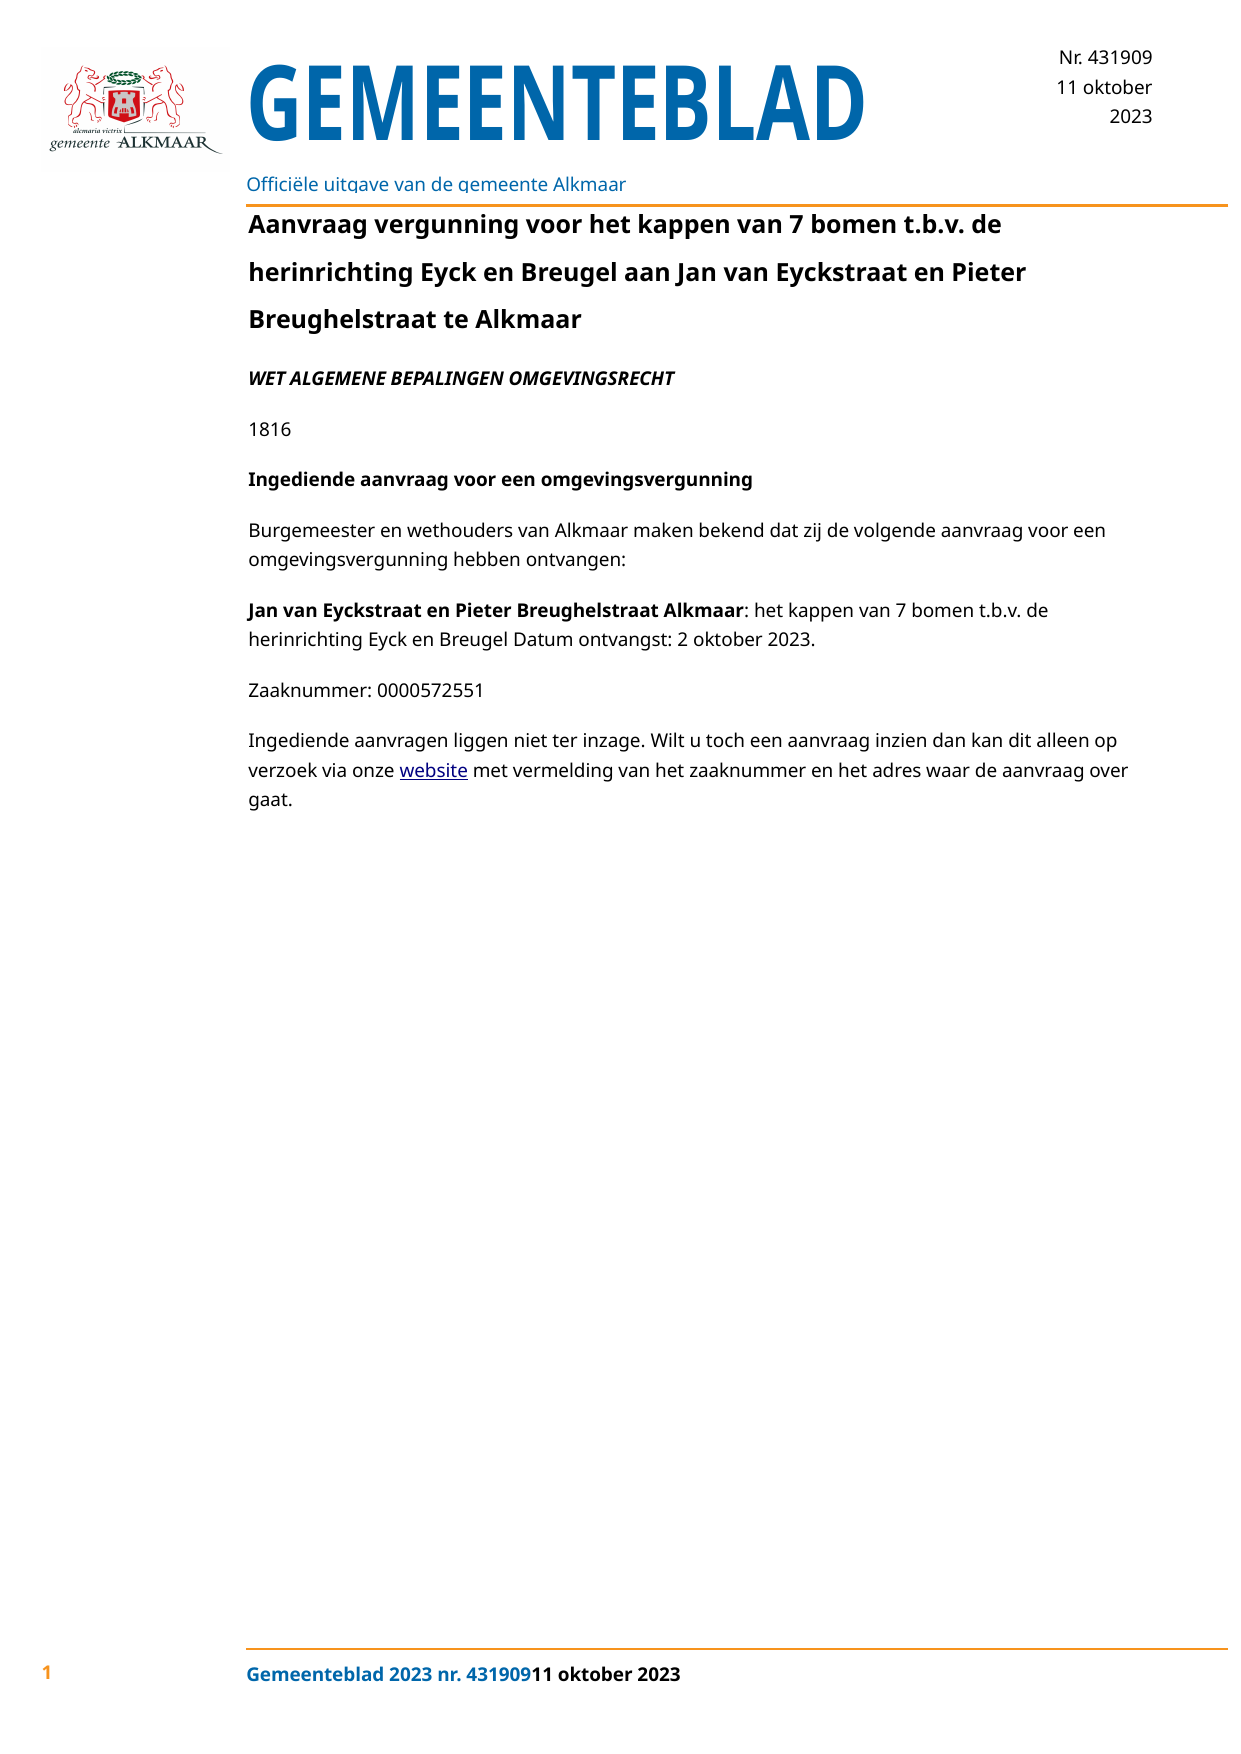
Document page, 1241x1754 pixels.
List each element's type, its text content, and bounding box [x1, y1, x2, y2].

text Zaaknummer: 0000572551 [248, 677, 1152, 702]
text Ingediende aanvragen liggen niet ter inzage. Wilt u toch een aanvraag inzien dan kan dit alleen op verzoek via onze website met vermelding van het zaaknummer en het adres waar de aanvraag over gaat. [248, 727, 1152, 812]
text Aanvraag vergunning voor het kappen van 7 bomen t.b.v. de herinrichting Eyck en Breugel aan Jan van Eyckstraat en Pieter Breughelstraat te Alkmaar [248, 207, 1152, 336]
picture [41, 47, 231, 172]
text Burgemeester en wethouders van Alkmaar maken bekend dat zij de volgende aanvraag voor een omgevingsvergunning hebben ontvangen: [248, 517, 1152, 572]
text Ingediende aanvraag voor een omgevingsvergunning [248, 466, 1152, 492]
text WET ALGEMENE BEPALINGEN OMGEVINGSRECHT [248, 366, 1152, 391]
text 1816 [248, 416, 1152, 442]
text Jan van Eyckstraat en Pieter Breughelstraat Alkmaar: het kappen van 7 bomen t.b.v. de herinrichting Eyck en Breugel Datum ontvangst: 2 oktober 2023. [248, 597, 1152, 652]
